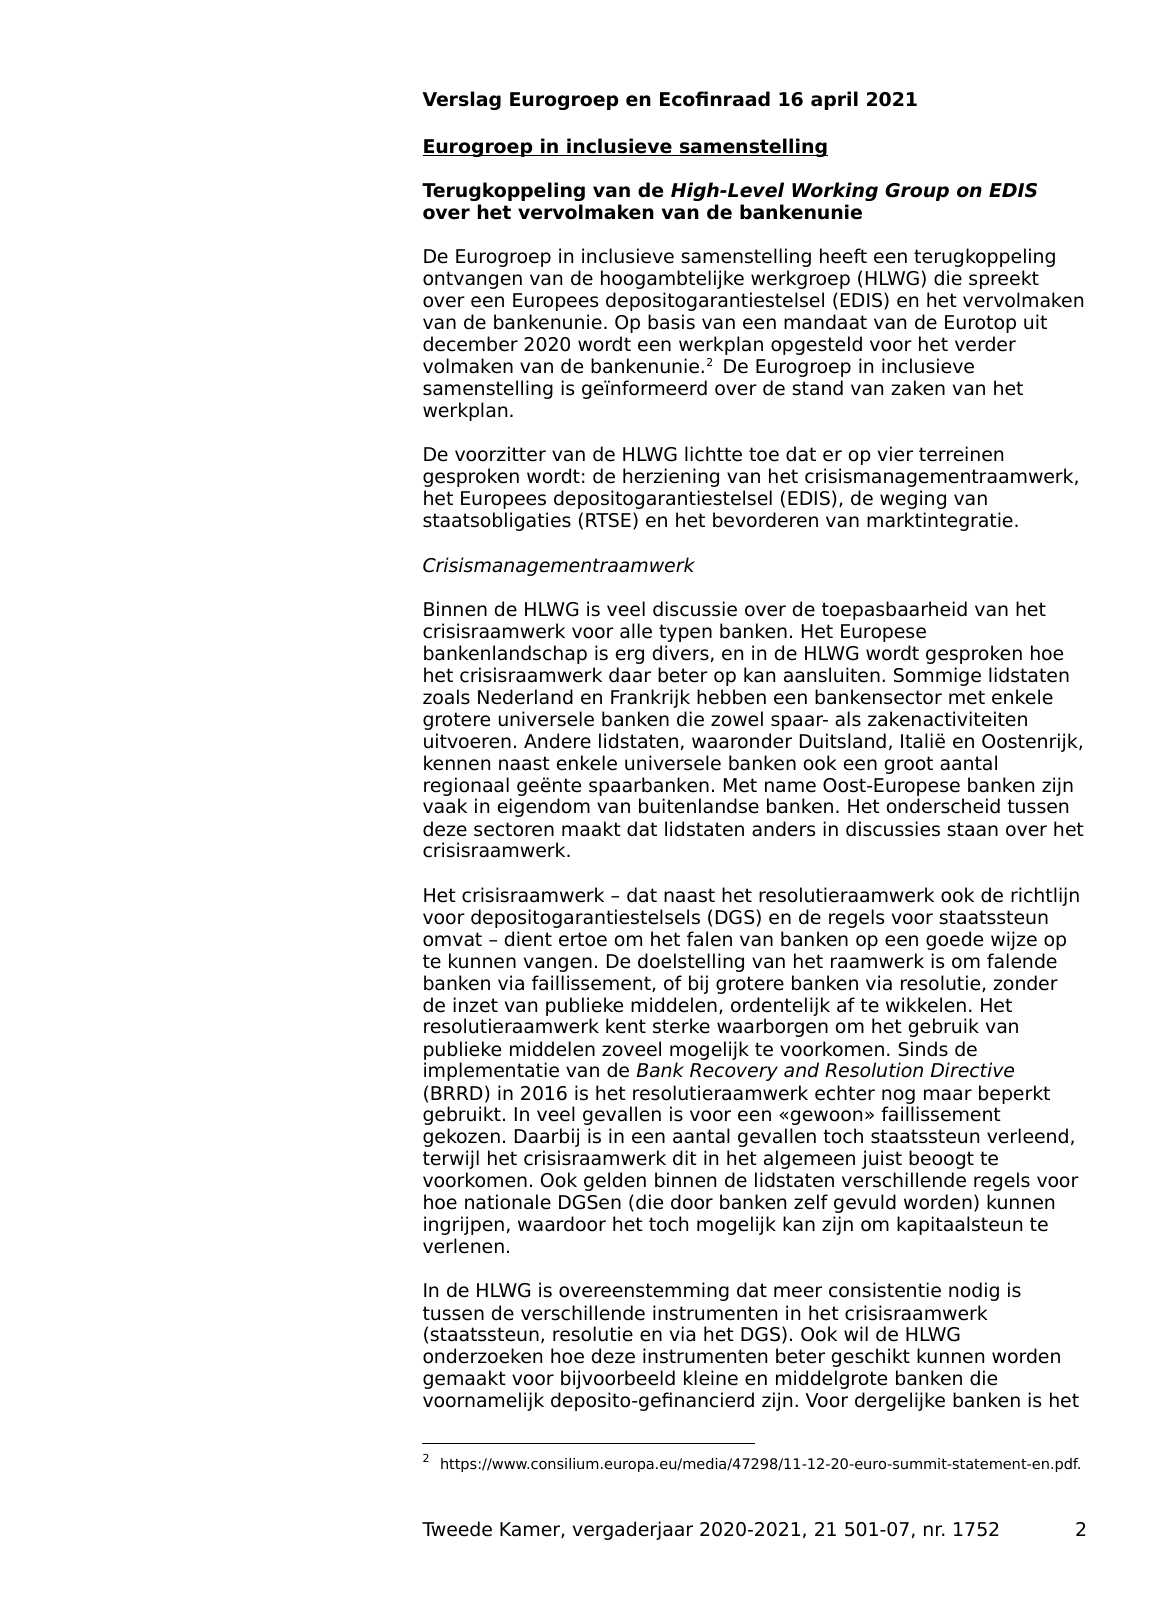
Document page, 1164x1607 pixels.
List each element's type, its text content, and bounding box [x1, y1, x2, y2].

text De voorzitter van de HLWG lichtte toe dat er op vier terreinen gesproken wordt: de herziening van het crisismanagementraamwerk, het Europees depositogarantiestelsel (EDIS), de weging van staatsobligaties (RTSE) en het bevorderen van marktintegratie. [422, 444, 1087, 532]
text In de HLWG is overeenstemming dat meer consistentie nodig is tussen de verschillende instrumenten in het crisisraamwerk (staatssteun, resolutie en via het DGS). Ook wil de HLWG onderzoeken hoe deze instrumenten beter geschikt kunnen worden gemaakt voor bijvoorbeeld kleine en middelgrote banken die voornamelijk deposito-gefinancierd zijn. Voor dergelijke banken is het [422, 1280, 1087, 1412]
subtitle Eurogroep in inclusieve samenstelling [422, 136, 1087, 158]
subtitle Terugkoppeling van de High-Level Working Group on EDIS over het vervolmaken van de bankenunie [422, 180, 1087, 224]
subtitle Crisismanagementraamwerk [422, 554, 1087, 576]
text De Eurogroep in inclusieve samenstelling heeft een terugkoppeling ontvangen van de hoogambtelijke werkgroep (HLWG) die spreekt over een Europees depositogarantiestelsel (EDIS) en het vervolmaken van de bankenunie. Op basis van een mandaat van de Eurotop uit december 2020 wordt een werkplan opgesteld voor het verder volmaken van de bankenunie. De Eurogroep in inclusieve samenstelling is geïnformeerd over de stand van zaken van het werkplan. [422, 246, 1087, 422]
text Binnen de HLWG is veel discussie over de toepasbaarheid van het crisisraamwerk voor alle typen banken. Het Europese bankenlandschap is erg divers, en in de HLWG wordt gesproken hoe het crisisraamwerk daar beter op kan aansluiten. Sommige lidstaten zoals Nederland en Frankrijk hebben een bankensector met enkele grotere universele banken die zowel spaar- als zakenactiviteiten uitvoeren. Andere lidstaten, waaronder Duitsland, Italië en Oostenrijk, kennen naast enkele universele banken ook een groot aantal regionaal geënte spaarbanken. Met name Oost-Europese banken zijn vaak in eigendom van buitenlandse banken. Het onderscheid tussen deze sectoren maakt dat lidstaten anders in discussies staan over het crisisraamwerk. [422, 599, 1087, 862]
text https://www.consilium.europa.eu/media/47298/11-12-20-euro-summit-statement-en.pdf. [422, 1452, 1087, 1474]
text Het crisisraamwerk – dat naast het resolutieraamwerk ook de richtlijn voor depositogarantiestelsels (DGS) en de regels voor staatssteun omvat – dient ertoe om het falen van banken op een goede wijze op te kunnen vangen. De doelstelling van het raamwerk is om falende banken via faillissement, of bij grotere banken via resolutie, zonder de inzet van publieke middelen, ordentelijk af te wikkelen. Het resolutieraamwerk kent sterke waarborgen om het gebruik van publieke middelen zoveel mogelijk te voorkomen. Sinds de implementatie van de Bank Recovery and Resolution Directive (BRRD) in 2016 is het resolutieraamwerk echter nog maar beperkt gebruikt. In veel gevallen is voor een «gewoon» faillissement gekozen. Daarbij is in een aantal gevallen toch staatssteun verleend, terwijl het crisisraamwerk dit in het algemeen juist beoogt te voorkomen. Ook gelden binnen de lidstaten verschillende regels voor hoe nationale DGSen (die door banken zelf gevuld worden) kunnen ingrijpen, waardoor het toch mogelijk kan zijn om kapitaalsteun te verlenen. [422, 884, 1087, 1258]
subtitle Verslag Eurogroep en Ecofinraad 16 april 2021 [422, 89, 1087, 111]
